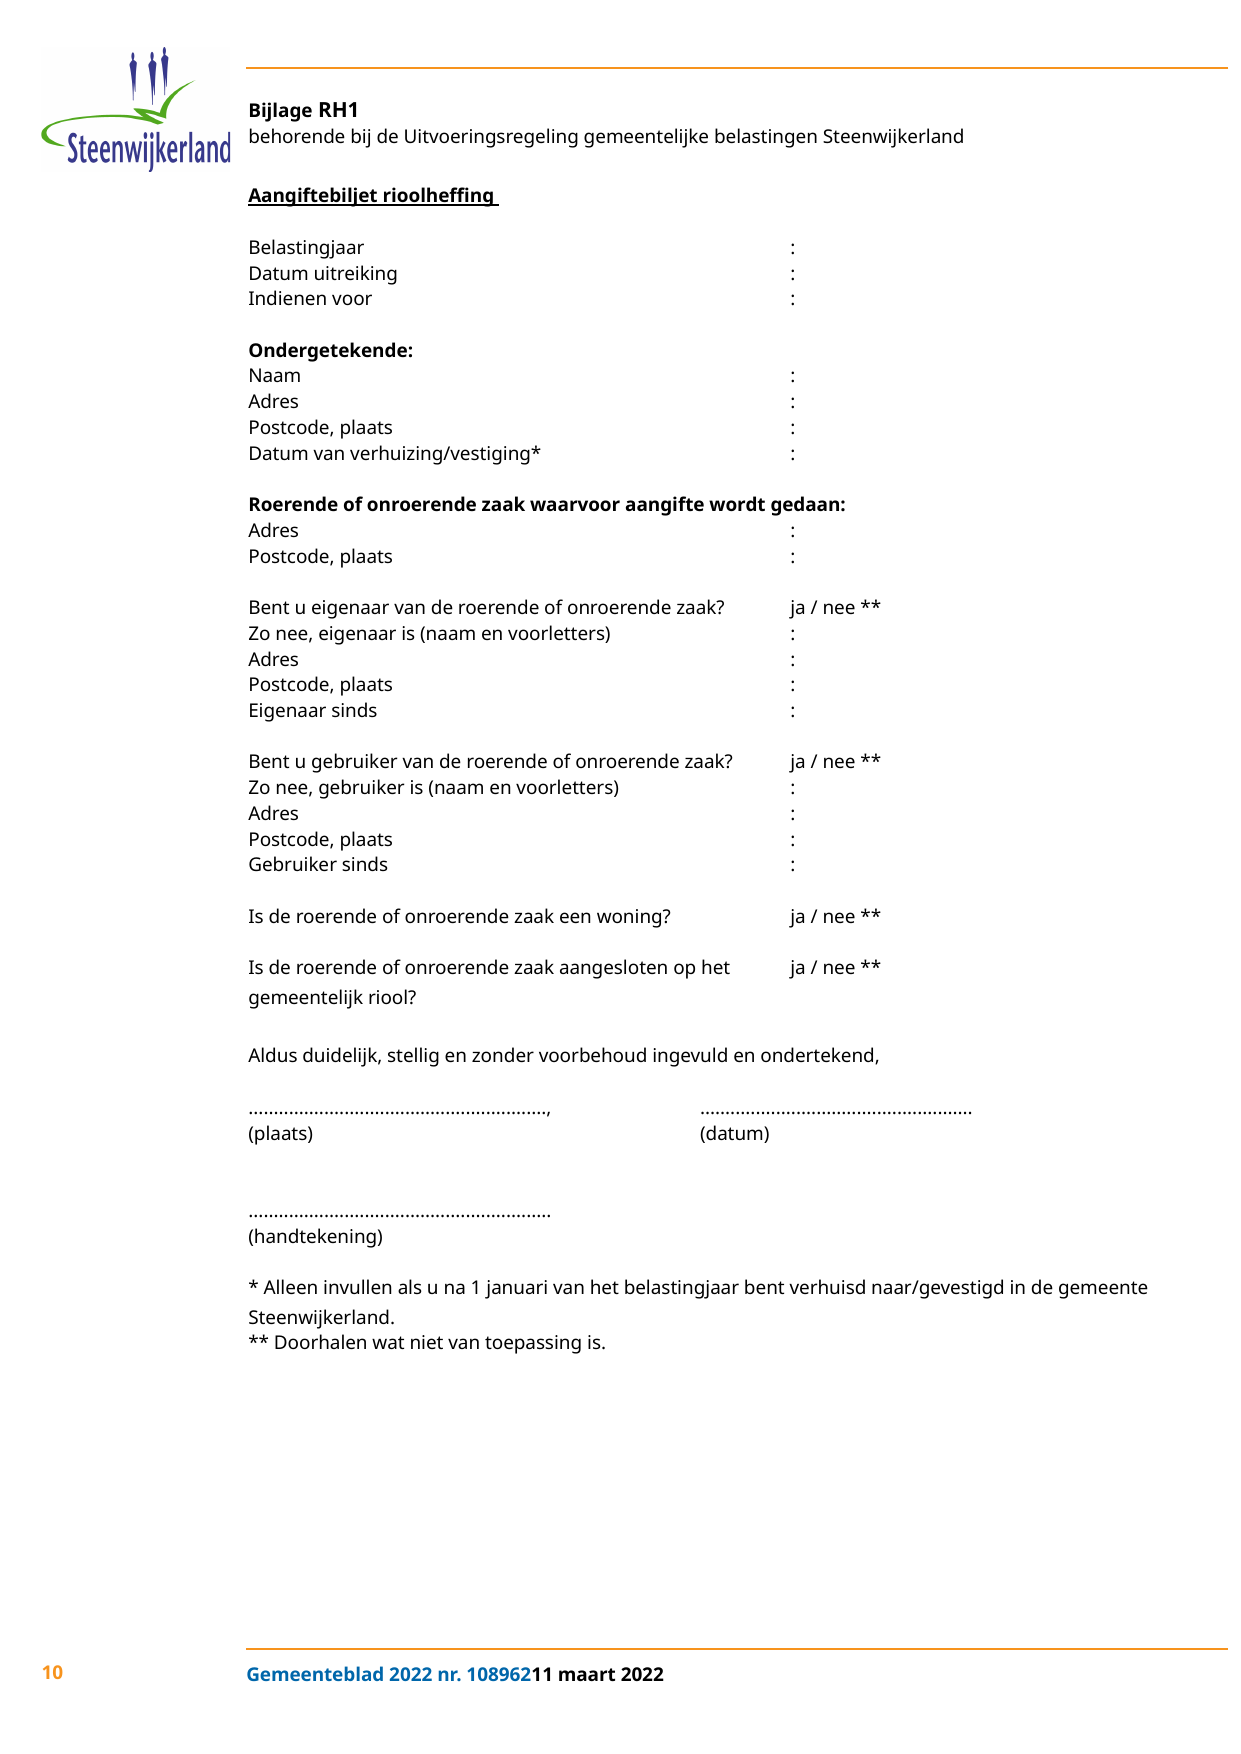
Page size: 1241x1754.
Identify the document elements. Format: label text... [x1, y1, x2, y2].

table_cell [790, 208, 1152, 234]
text Bijlage RH1 [248, 95, 1152, 123]
table_cell Postcode, plaats [248, 826, 790, 852]
table_cell : [790, 517, 1152, 543]
table_cell [248, 1171, 700, 1197]
table_cell Postcode, plaats [248, 543, 790, 568]
table_cell [700, 1249, 1152, 1274]
table_cell (handtekening) [248, 1223, 700, 1248]
text behorende bij de Uitvoeringsregeling gemeentelijke belastingen Steenwijkerland [248, 123, 1152, 149]
table_cell [790, 929, 1152, 954]
table_cell * Alleen invullen als u na 1 januari van het belastingjaar bent verhuisd naar/gevestigd in de gemeente Steenwijkerland. [248, 1274, 1152, 1329]
table_cell [700, 1171, 1152, 1197]
table_cell : [790, 389, 1152, 414]
table_cell ...................................................... [700, 1094, 1152, 1120]
table_cell : [790, 852, 1152, 877]
table_cell : [790, 414, 1152, 440]
table_header Aangiftebiljet rioolheffing [248, 183, 790, 208]
table_header Aldus duidelijk, stellig en zonder voorbehoud ingevuld en ondertekend, [248, 1043, 1152, 1068]
table_cell Datum uitreiking [248, 260, 790, 286]
table_cell ..........................................................., [248, 1094, 700, 1120]
table_cell [248, 929, 790, 954]
table_cell Is de roerende of onroerende zaak een woning? [248, 903, 790, 929]
table_cell [700, 1146, 1152, 1171]
table_cell Gebruiker sinds [248, 852, 790, 877]
table_cell Zo nee, eigenaar is (naam en voorletters) [248, 620, 790, 646]
table_cell : [790, 260, 1152, 286]
picture [41, 47, 231, 172]
table_cell (datum) [700, 1120, 1152, 1146]
table_cell : [790, 620, 1152, 646]
table_cell Ondergetekende: [248, 337, 790, 363]
table_cell [248, 208, 790, 234]
table_cell : [790, 671, 1152, 697]
table_cell Roerende of onroerende zaak waarvoor aangifte wordt gedaan: [248, 491, 1152, 517]
table_cell Bent u eigenaar van de roerende of onroerende zaak? [248, 594, 790, 620]
table_cell [790, 723, 1152, 749]
table_cell Adres [248, 646, 790, 671]
table_cell Indienen voor [248, 286, 790, 311]
table_cell : [790, 697, 1152, 723]
table_cell [790, 337, 1152, 363]
table_cell ja / nee ** [790, 955, 1152, 1010]
table_cell [700, 1197, 1152, 1223]
table_cell : [790, 646, 1152, 671]
table_cell Belastingjaar [248, 234, 790, 260]
table_cell Datum van verhuizing/vestiging* [248, 440, 790, 466]
table_cell (plaats) [248, 1120, 700, 1146]
table_cell : [790, 234, 1152, 260]
table_cell : [790, 774, 1152, 800]
table_cell : [790, 363, 1152, 388]
table_cell ** Doorhalen wat niet van toepassing is. [248, 1330, 1152, 1355]
table_cell [790, 877, 1152, 903]
table_cell : [790, 826, 1152, 852]
table_cell Postcode, plaats [248, 414, 790, 440]
table_cell : [790, 800, 1152, 826]
table_cell [790, 311, 1152, 337]
table_cell : [790, 286, 1152, 311]
table_cell [248, 569, 790, 594]
table_cell Adres [248, 517, 790, 543]
table_cell ............................................................ [248, 1197, 700, 1223]
table_cell [248, 466, 790, 491]
table_cell Zo nee, gebruiker is (naam en voorletters) [248, 774, 790, 800]
table_cell Postcode, plaats [248, 671, 790, 697]
table_cell ja / nee ** [790, 749, 1152, 774]
table_cell [248, 311, 790, 337]
table_cell [248, 877, 790, 903]
table_cell [700, 1069, 1152, 1094]
table_cell ja / nee ** [790, 594, 1152, 620]
table_cell [248, 1249, 700, 1274]
table_cell Eigenaar sinds [248, 697, 790, 723]
table_cell ja / nee ** [790, 903, 1152, 929]
table_cell Adres [248, 800, 790, 826]
table_cell [790, 569, 1152, 594]
table_header [790, 183, 1152, 208]
table_cell [248, 1146, 700, 1171]
table_cell [790, 466, 1152, 491]
table_cell : [790, 440, 1152, 466]
table_cell [248, 723, 790, 749]
table_cell [248, 1069, 700, 1094]
table_cell : [790, 543, 1152, 568]
table_cell Adres [248, 389, 790, 414]
table_cell Is de roerende of onroerende zaak aangesloten op het gemeentelijk riool? [248, 955, 790, 1010]
table_cell Bent u gebruiker van de roerende of onroerende zaak? [248, 749, 790, 774]
table_cell Naam [248, 363, 790, 388]
table_cell [700, 1223, 1152, 1248]
